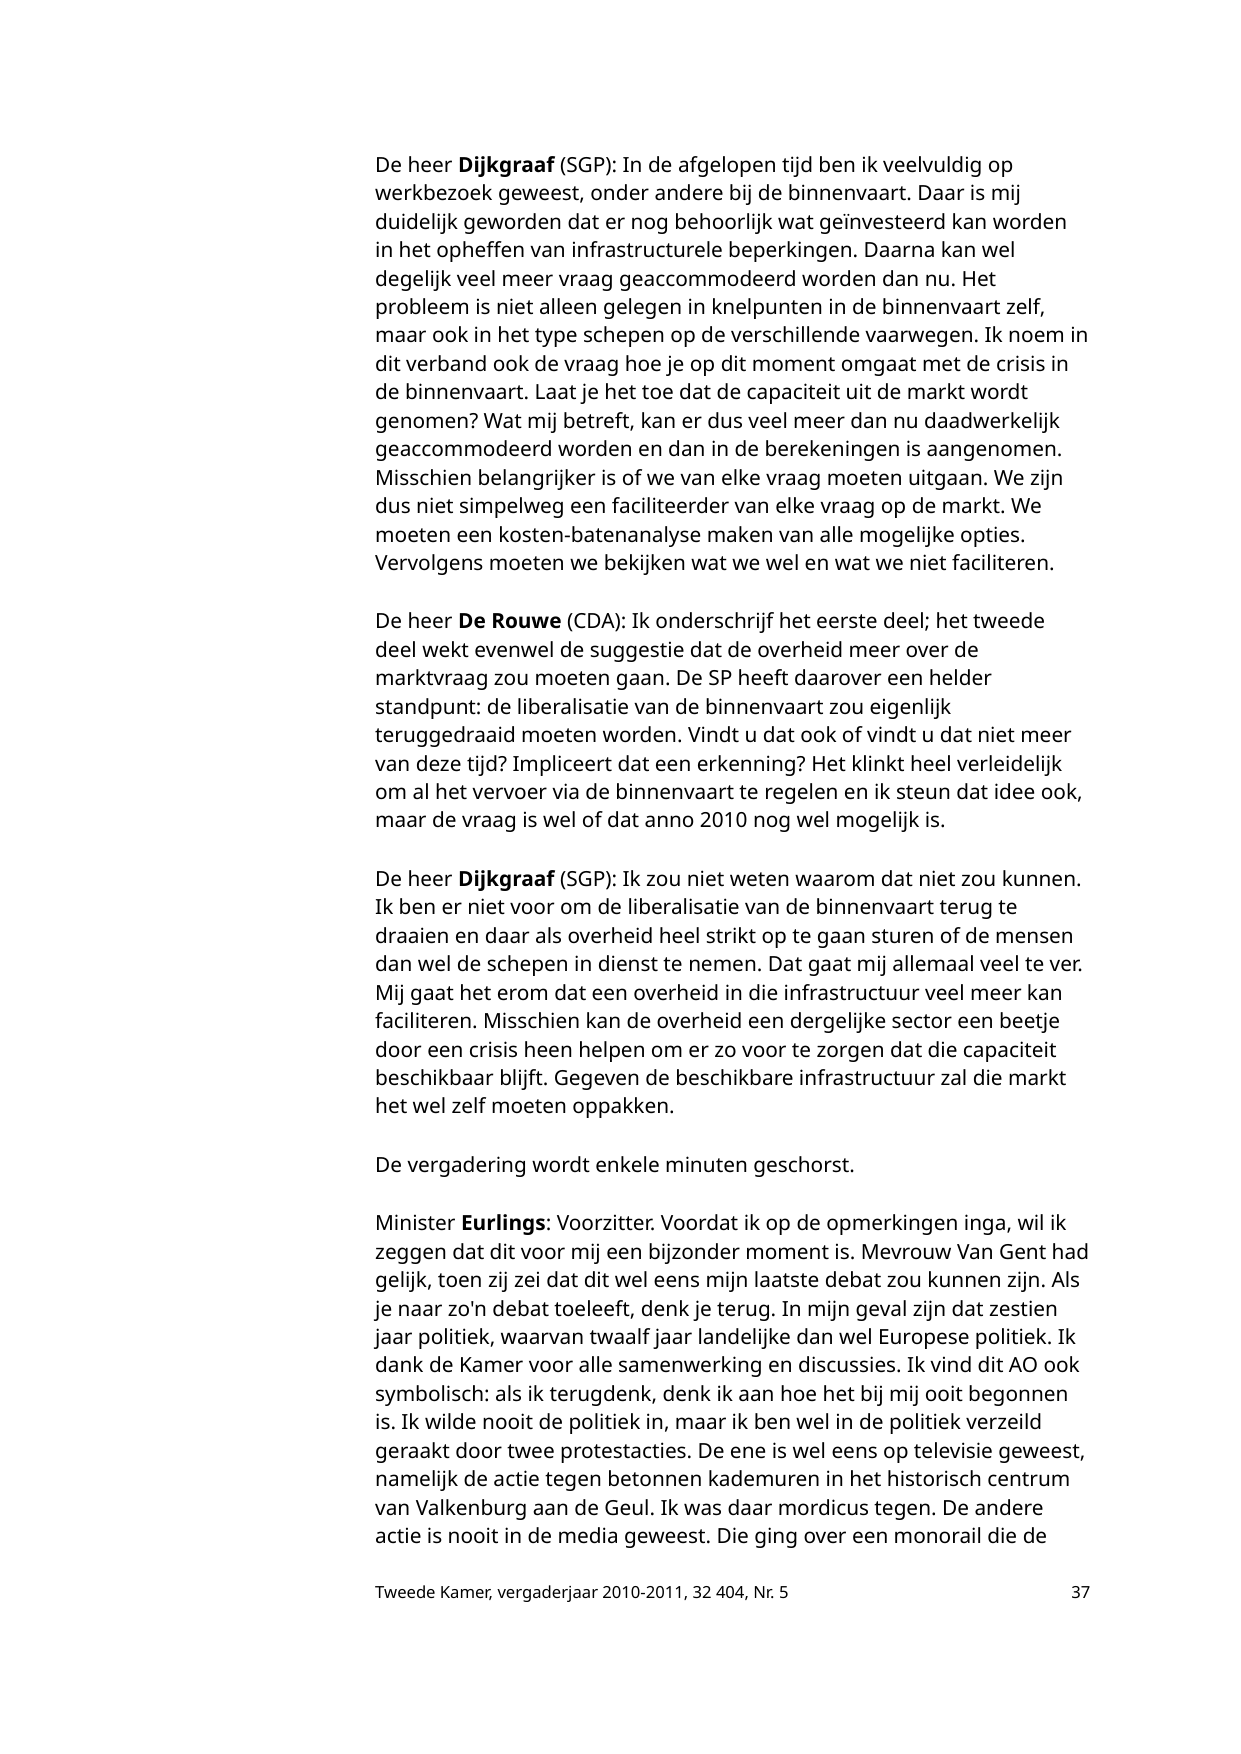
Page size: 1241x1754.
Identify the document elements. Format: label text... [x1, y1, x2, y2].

text De heer Dijkgraaf (SGP): In de afgelopen tijd ben ik veelvuldig op werkbezoek geweest, onder andere bij de binnenvaart. Daar is mij duidelijk geworden dat er nog behoorlijk wat geïnvesteerd kan worden in het opheffen van infrastructurele beperkingen. Daarna kan wel degelijk veel meer vraag geaccommodeerd worden dan nu. Het probleem is niet alleen gelegen in knelpunten in de binnenvaart zelf, maar ook in het type schepen op de verschillende vaarwegen. Ik noem in dit verband ook de vraag hoe je op dit moment omgaat met de crisis in de binnenvaart. Laat je het toe dat de capaciteit uit de markt wordt genomen? Wat mij betreft, kan er dus veel meer dan nu daadwerkelijk geaccommodeerd worden en dan in de berekeningen is aangenomen. Misschien belangrijker is of we van elke vraag moeten uitgaan. We zijn dus niet simpelweg een faciliteerder van elke vraag op de markt. We moeten een kosten-batenanalyse maken van alle mogelijke opties. Vervolgens moeten we bekijken wat we wel en wat we niet faciliteren. [375, 150, 1090, 577]
text De vergadering wordt enkele minuten geschorst. [375, 1150, 1090, 1178]
text Minister Eurlings: Voorzitter. Voordat ik op de opmerkingen inga, wil ik zeggen dat dit voor mij een bijzonder moment is. Mevrouw Van Gent had gelijk, toen zij zei dat dit wel eens mijn laatste debat zou kunnen zijn. Als je naar zo'n debat toeleeft, denk je terug. In mijn geval zijn dat zestien jaar politiek, waarvan twaalf jaar landelijke dan wel Europese politiek. Ik dank de Kamer voor alle samenwerking en discussies. Ik vind dit AO ook symbolisch: als ik terugdenk, denk ik aan hoe het bij mij ooit begonnen is. Ik wilde nooit de politiek in, maar ik ben wel in de politiek verzeild geraakt door twee protestacties. De ene is wel eens op televisie geweest, namelijk de actie tegen betonnen kademuren in het historisch centrum van Valkenburg aan de Geul. Ik was daar mordicus tegen. De andere actie is nooit in de media geweest. Die ging over een monorail die de [375, 1208, 1090, 1550]
text De heer Dijkgraaf (SGP): Ik zou niet weten waarom dat niet zou kunnen. Ik ben er niet voor om de liberalisatie van de binnenvaart terug te draaien en daar als overheid heel strikt op te gaan sturen of de mensen dan wel de schepen in dienst te nemen. Dat gaat mij allemaal veel te ver. Mij gaat het erom dat een overheid in die infrastructuur veel meer kan faciliteren. Misschien kan de overheid een dergelijke sector een beetje door een crisis heen helpen om er zo voor te zorgen dat die capaciteit beschikbaar blijft. Gegeven de beschikbare infrastructuur zal die markt het wel zelf moeten oppakken. [375, 864, 1090, 1120]
text De heer De Rouwe (CDA): Ik onderschrijf het eerste deel; het tweede deel wekt evenwel de suggestie dat de overheid meer over de marktvraag zou moeten gaan. De SP heeft daarover een helder standpunt: de liberalisatie van de binnenvaart zou eigenlijk teruggedraaid moeten worden. Vindt u dat ook of vindt u dat niet meer van deze tijd? Impliceert dat een erkenning? Het klinkt heel verleidelijk om al het vervoer via de binnenvaart te regelen en ik steun dat idee ook, maar de vraag is wel of dat anno 2010 nog wel mogelijk is. [375, 607, 1090, 834]
